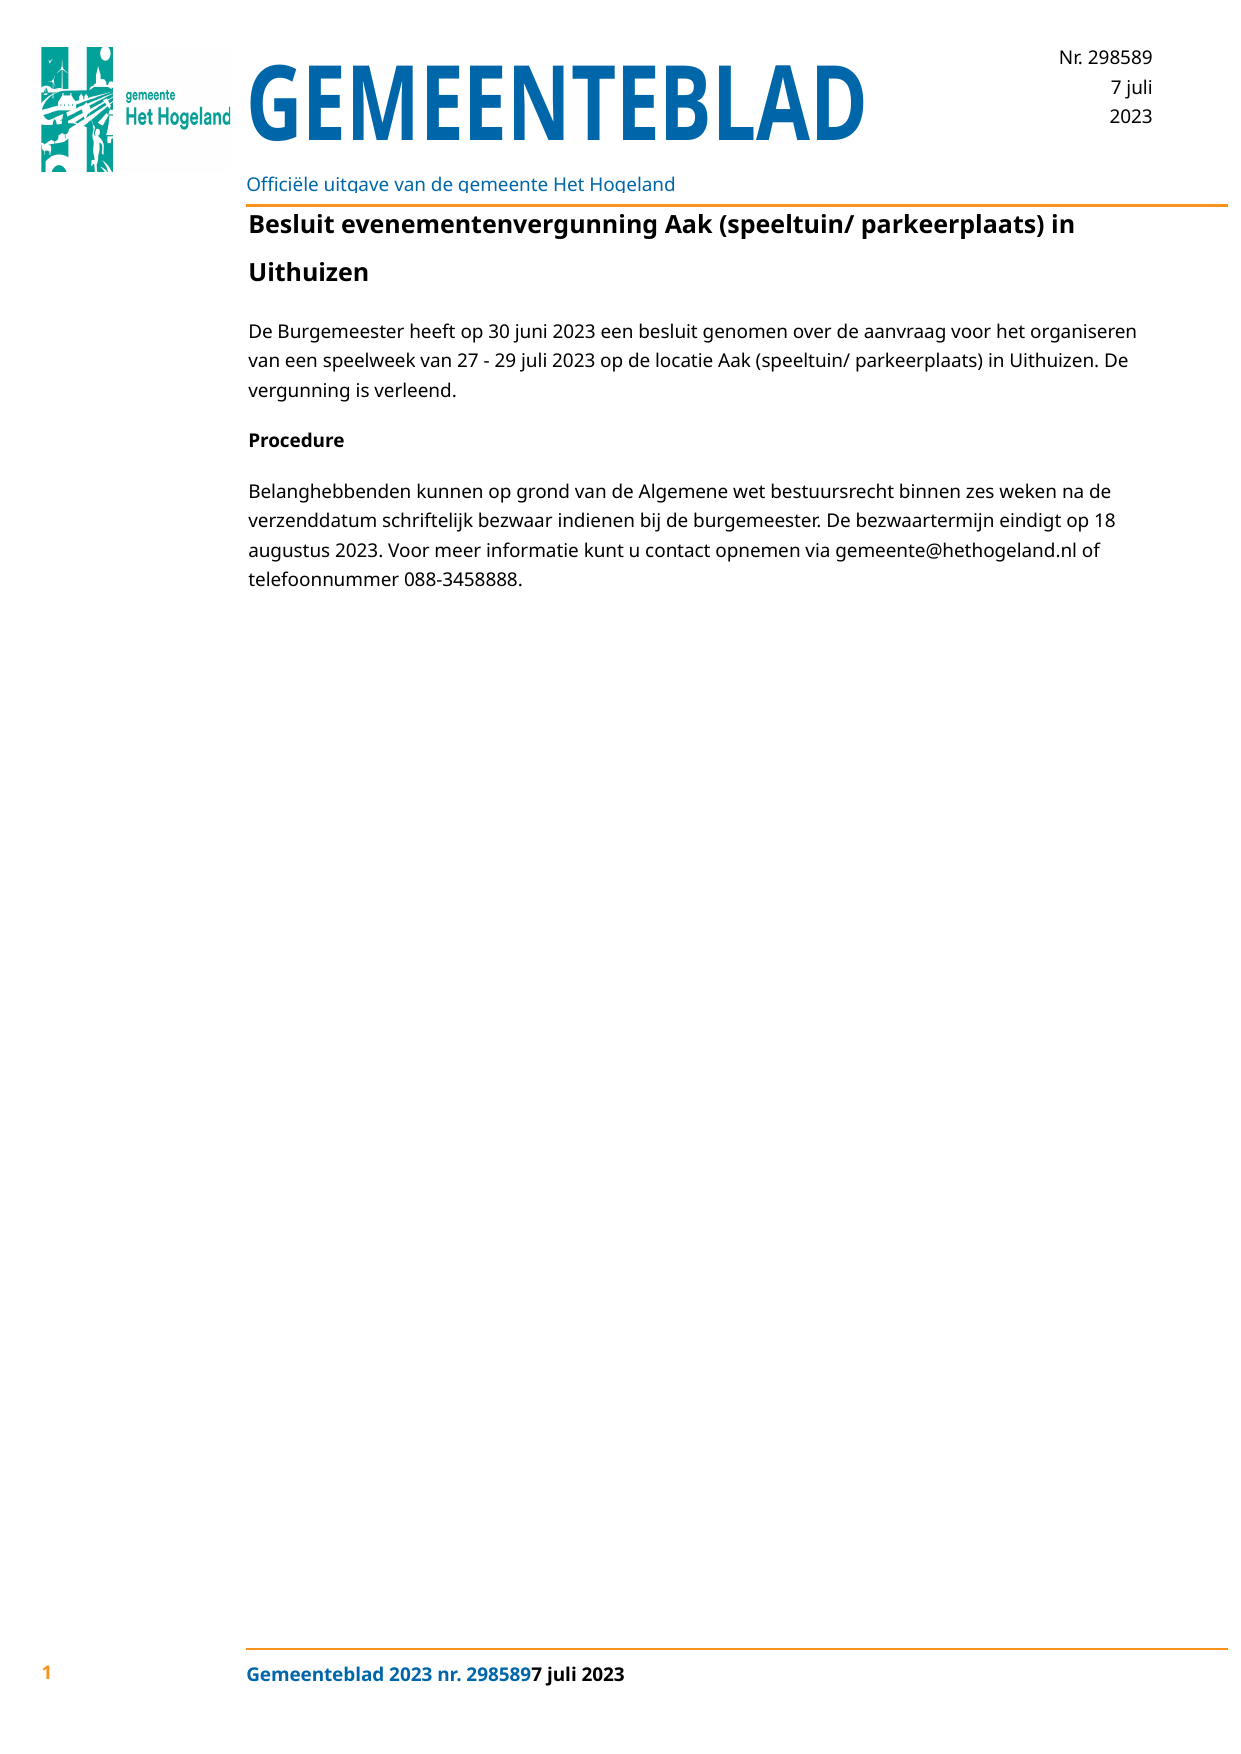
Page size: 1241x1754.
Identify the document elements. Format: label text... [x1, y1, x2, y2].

text De Burgemeester heeft op 30 juni 2023 een besluit genomen over de aanvraag voor het organiseren van een speelweek van 27 - 29 juli 2023 op de locatie Aak (speeltuin/ parkeerplaats) in Uithuizen. De vergunning is verleend. [248, 318, 1152, 403]
text Belanghebbenden kunnen op grond van de Algemene wet bestuursrecht binnen zes weken na de verzenddatum schriftelijk bezwaar indienen bij de burgemeester. De bezwaartermijn eindigt op 18 augustus 2023. Voor meer informatie kunt u contact opnemen via gemeente@hethogeland.nl of telefoonnummer 088-3458888. [248, 478, 1152, 592]
picture [41, 47, 231, 172]
text Procedure [248, 427, 1152, 453]
text Besluit evenementenvergunning Aak (speeltuin/ parkeerplaats) in Uithuizen [248, 207, 1152, 288]
